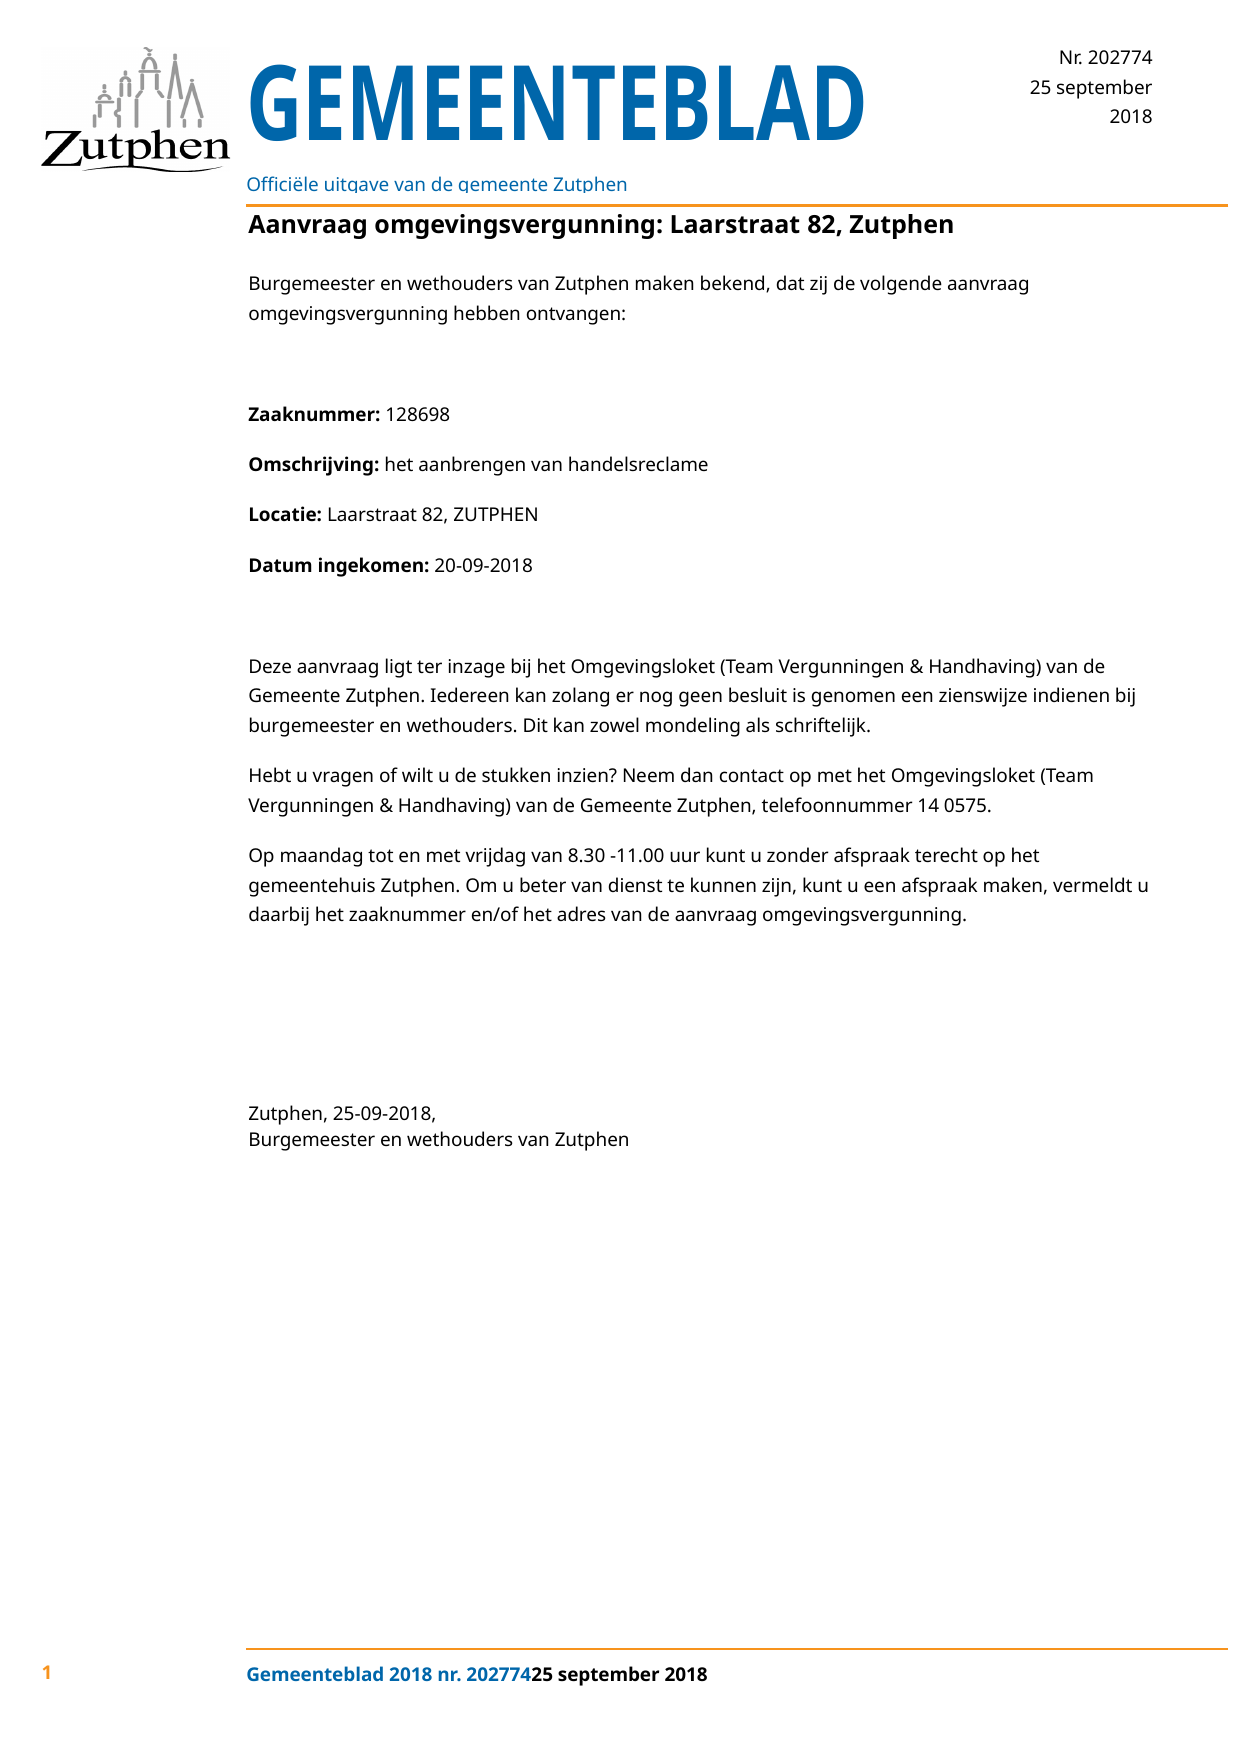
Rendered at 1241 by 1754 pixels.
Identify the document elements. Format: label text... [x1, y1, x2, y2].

text Zutphen, 25-09-2018, [248, 1101, 1152, 1126]
text Burgemeester en wethouders van Zutphen [248, 1126, 1152, 1152]
text Locatie: Laarstraat 82, ZUTPHEN [248, 502, 1152, 527]
text Aanvraag omgevingsvergunning: Laarstraat 82, Zutphen [248, 207, 1152, 241]
text Omschrijving: het aanbrengen van handelsreclame [248, 451, 1152, 477]
text Hebt u vragen of wilt u de stukken inzien? Neem dan contact op met het Omgevingsloket (Team Vergunningen & Handhaving) van de Gemeente Zutphen, telefoonnummer 14 0575. [248, 762, 1152, 818]
text Datum ingekomen: 20-09-2018 [248, 552, 1152, 578]
text Op maandag tot en met vrijdag van 8.30 -11.00 uur kunt u zonder afspraak terecht op het gemeentehuis Zutphen. Om u beter van dienst te kunnen zijn, kunt u een afspraak maken, vermeldt u daarbij het zaaknummer en/of het adres van de aanvraag omgevingsvergunning. [248, 842, 1152, 927]
text Deze aanvraag ligt ter inzage bij het Omgevingsloket (Team Vergunningen & Handhaving) van de Gemeente Zutphen. Iedereen kan zolang er nog geen besluit is genomen een zienswijze indienen bij burgemeester en wethouders. Dit kan zowel mondeling als schriftelijk. [248, 653, 1152, 738]
picture [41, 47, 231, 172]
text Zaaknummer: 128698 [248, 401, 1152, 426]
text Burgemeester en wethouders van Zutphen maken bekend, dat zij de volgende aanvraag omgevingsvergunning hebben ontvangen: [248, 270, 1152, 326]
